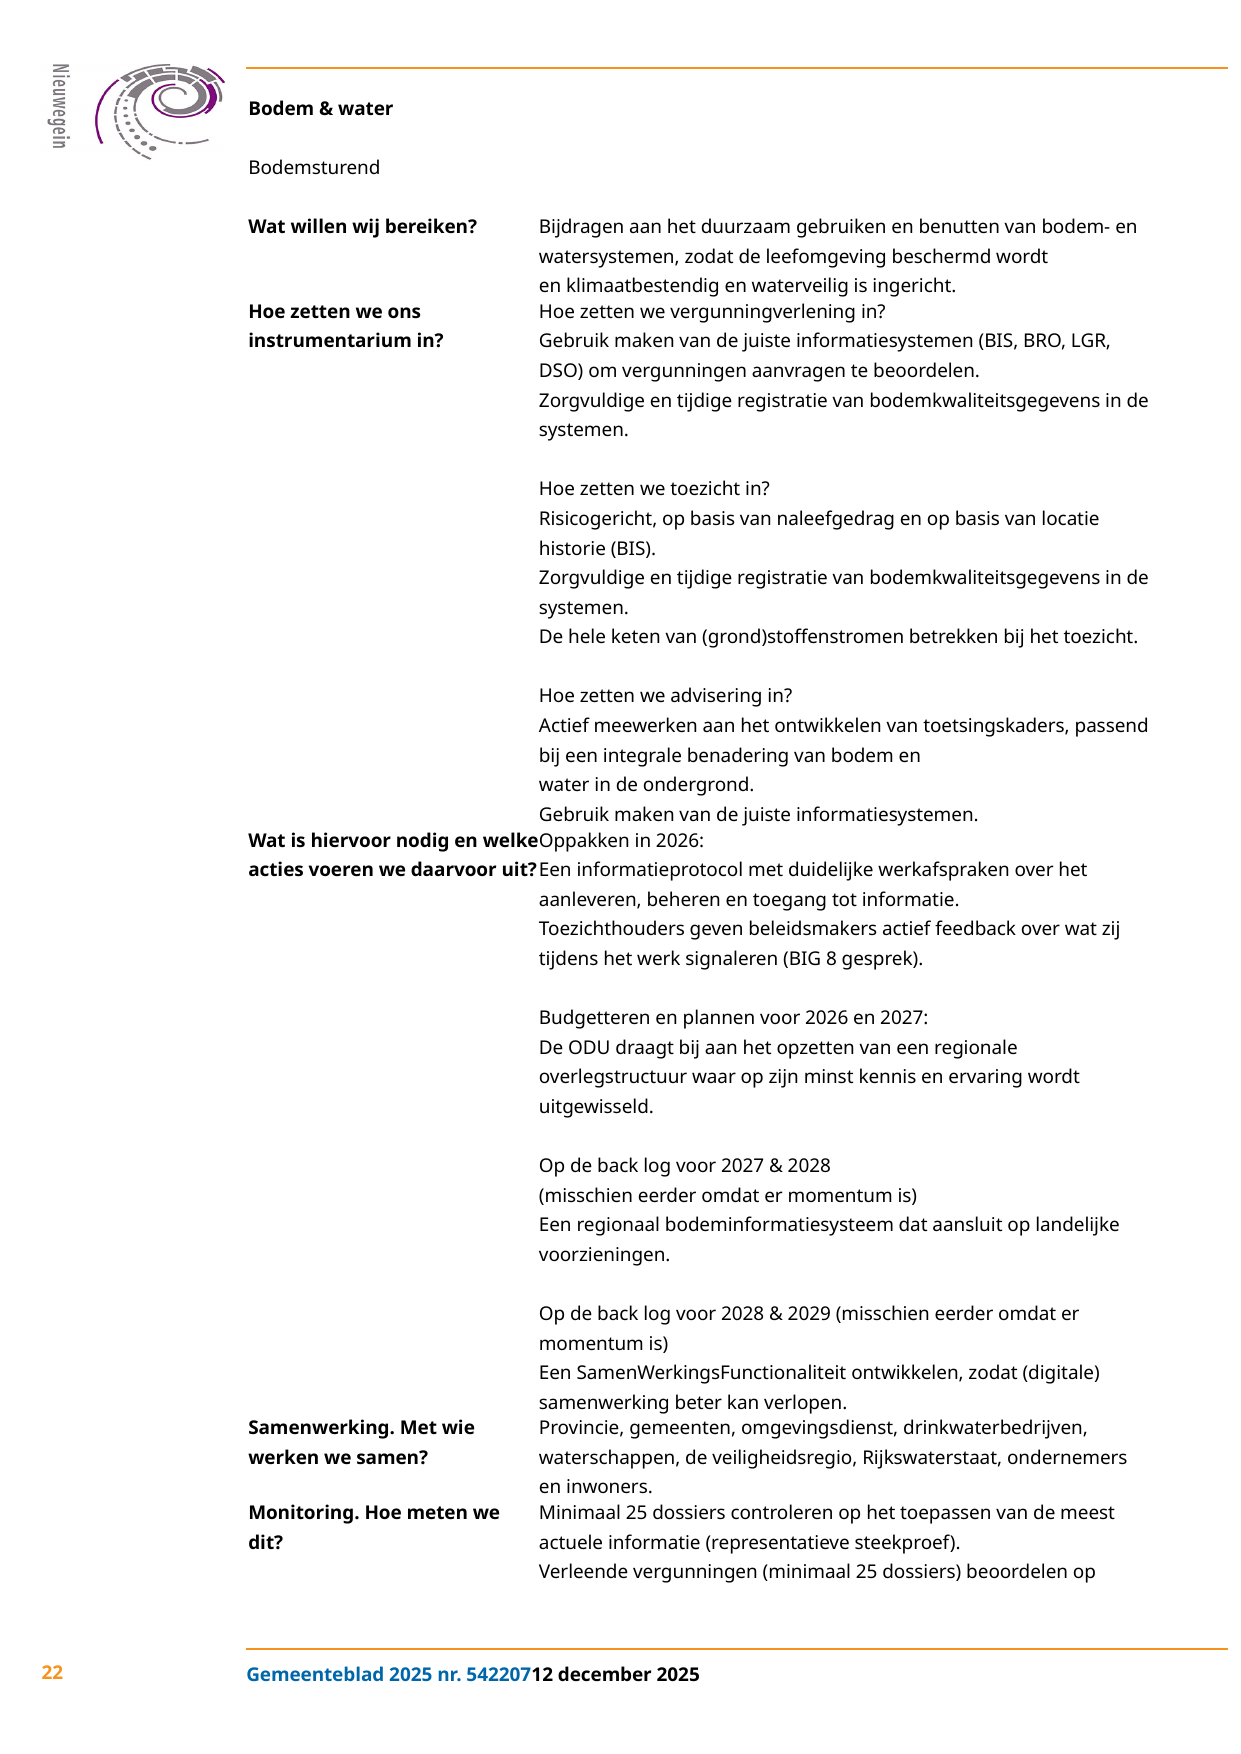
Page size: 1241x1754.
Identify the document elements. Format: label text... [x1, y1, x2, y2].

text Bodemsturend [248, 154, 1152, 180]
picture [41, 47, 231, 172]
text Bodem & water [248, 95, 1152, 121]
table_cell Minimaal 25 dossiers controleren op het toepassen van de meest actuele informatie (representatieve steekproef). Verleende vergunningen (minimaal 25 dossiers) beoordelen op [539, 1500, 1152, 1584]
table_cell Wat is hiervoor nodig en welke acties voeren we daarvoor uit? [248, 827, 539, 1414]
table_cell Oppakken in 2026: Een informatieprotocol met duidelijke werkafspraken over het aanleveren, beheren en toegang tot informatie. Toezichthouders geven beleidsmakers actief feedback over wat zij tijdens het werk signaleren (BIG 8 gesprek). Budgetteren en plannen voor 2026 en 2027: De ODU draagt bij aan het opzetten van een regionale overlegstructuur waar op zijn minst kennis en ervaring wordt uitgewisseld. Op de back log voor 2027 & 2028 (misschien eerder omdat er momentum is) Een regionaal bodeminformatiesysteem dat aansluit op landelijke voorzieningen. Op de back log voor 2028 & 2029 (misschien eerder omdat er momentum is) Een SamenWerkingsFunctionaliteit ontwikkelen, zodat (digitale) samenwerking beter kan verlopen. [539, 827, 1152, 1414]
table_cell Monitoring. Hoe meten we dit? [248, 1500, 539, 1584]
table_cell Hoe zetten we ons instrumentarium in? [248, 298, 539, 827]
table_header Bijdragen aan het duurzaam gebruiken en benutten van bodem- en watersystemen, zodat de leefomgeving beschermd wordt en klimaatbestendig en waterveilig is ingericht. [539, 213, 1152, 298]
table_cell Provincie, gemeenten, omgevingsdienst, drinkwaterbedrijven, waterschappen, de veiligheidsregio, Rijkswaterstaat, ondernemers en inwoners. [539, 1415, 1152, 1499]
table_cell Samenwerking. Met wie werken we samen? [248, 1415, 539, 1499]
table_header Wat willen wij bereiken? [248, 213, 539, 298]
table_cell Hoe zetten we vergunningverlening in? Gebruik maken van de juiste informatiesystemen (BIS, BRO, LGR, DSO) om vergunningen aanvragen te beoordelen. Zorgvuldige en tijdige registratie van bodemkwaliteitsgegevens in de systemen. Hoe zetten we toezicht in? Risicogericht, op basis van naleefgedrag en op basis van locatie historie (BIS). Zorgvuldige en tijdige registratie van bodemkwaliteitsgegevens in de systemen. De hele keten van (grond)stoffenstromen betrekken bij het toezicht. Hoe zetten we advisering in? Actief meewerken aan het ontwikkelen van toetsingskaders, passend bij een integrale benadering van bodem en water in de ondergrond. Gebruik maken van de juiste informatiesystemen. [539, 298, 1152, 827]
